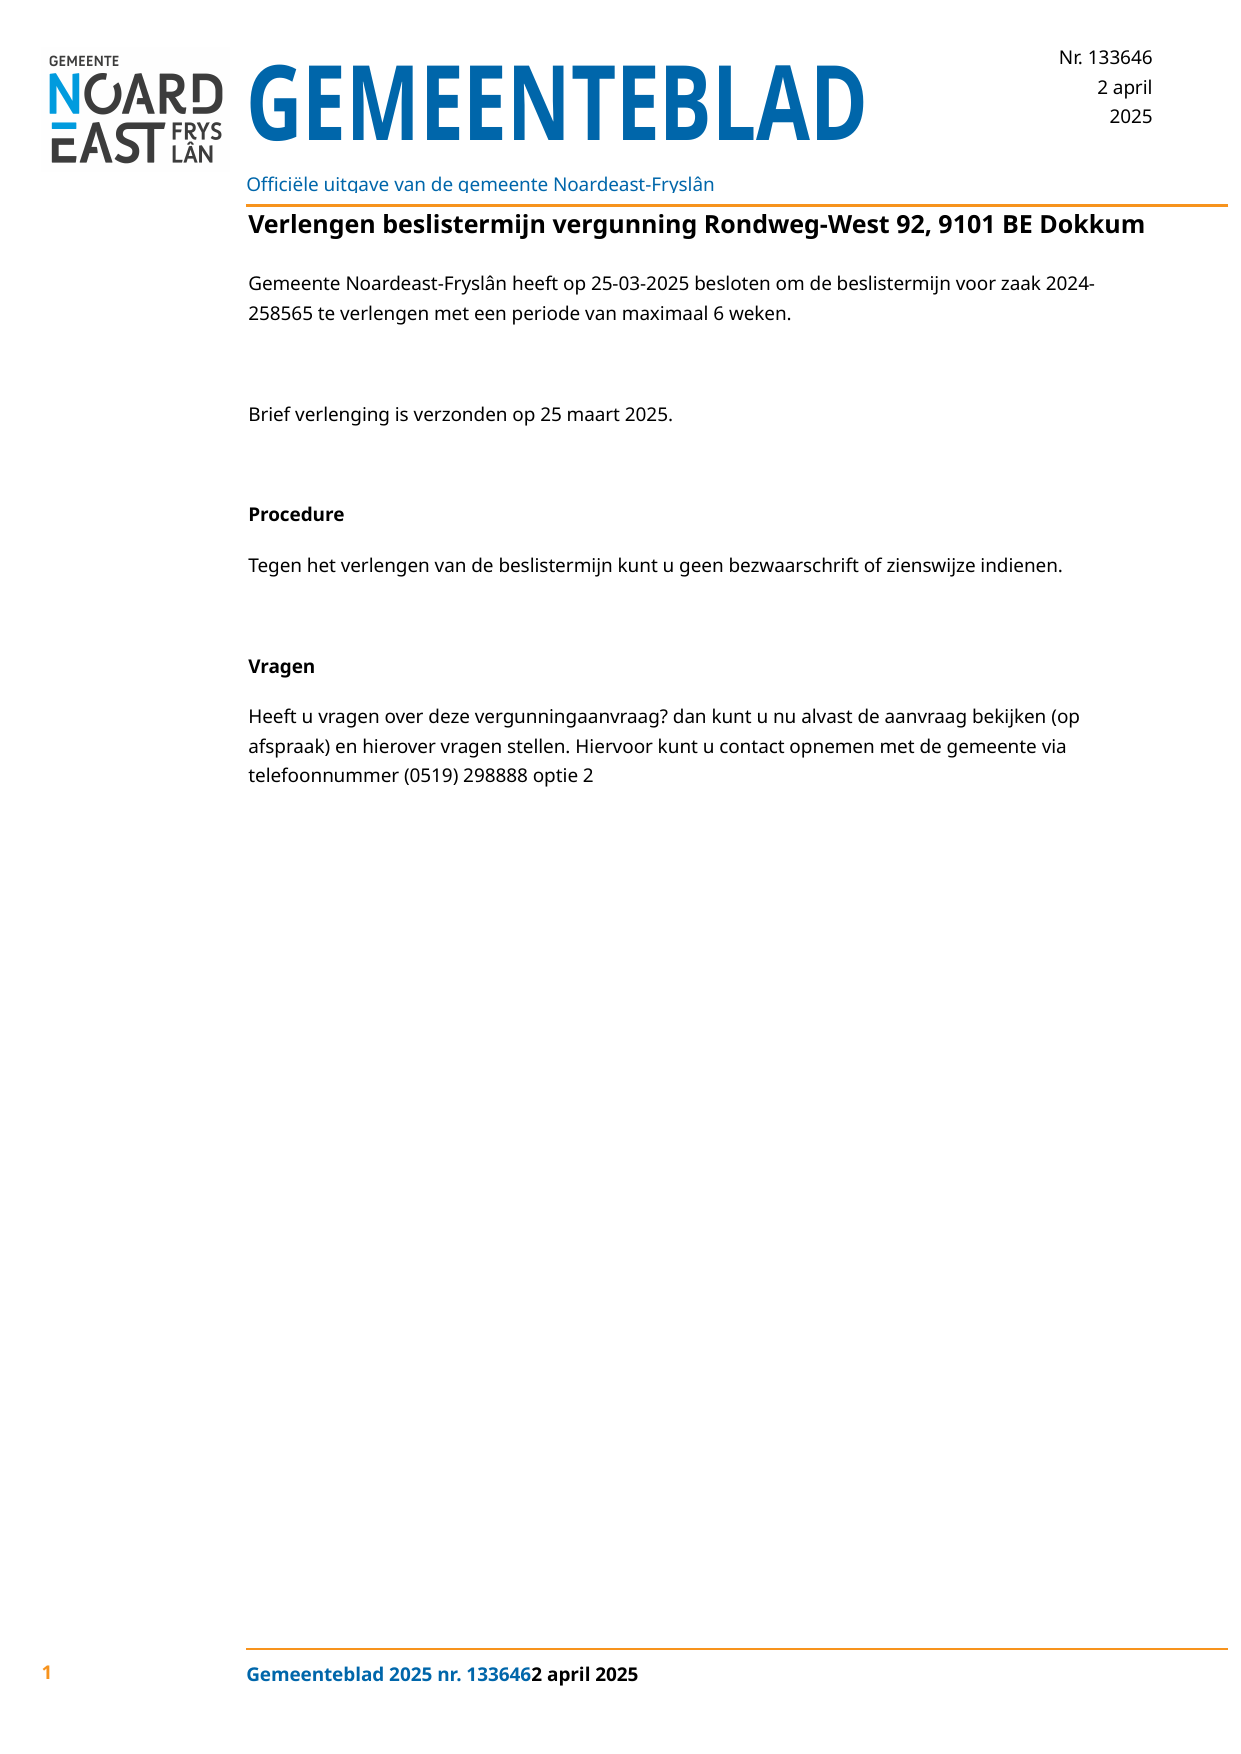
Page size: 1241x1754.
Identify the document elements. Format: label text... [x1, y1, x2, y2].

text Brief verlenging is verzonden op 25 maart 2025. [248, 401, 1152, 426]
text Gemeente Noardeast-Fryslân heeft op 25-03-2025 besloten om de beslistermijn voor zaak 2024-258565 te verlengen met een periode van maximaal 6 weken. [248, 270, 1152, 326]
text Procedure [248, 502, 1152, 527]
text Verlengen beslistermijn vergunning Rondweg-West 92, 9101 BE Dokkum [248, 207, 1152, 241]
text Vragen [248, 653, 1152, 678]
text Heeft u vragen over deze vergunningaanvraag? dan kunt u nu alvast de aanvraag bekijken (op afspraak) en hierover vragen stellen. Hiervoor kunt u contact opnemen met de gemeente via telefoonnummer (0519) 298888 optie 2 [248, 703, 1152, 788]
text Tegen het verlengen van de beslistermijn kunt u geen bezwaarschrift of zienswijze indienen. [248, 552, 1152, 578]
picture [41, 47, 231, 172]
